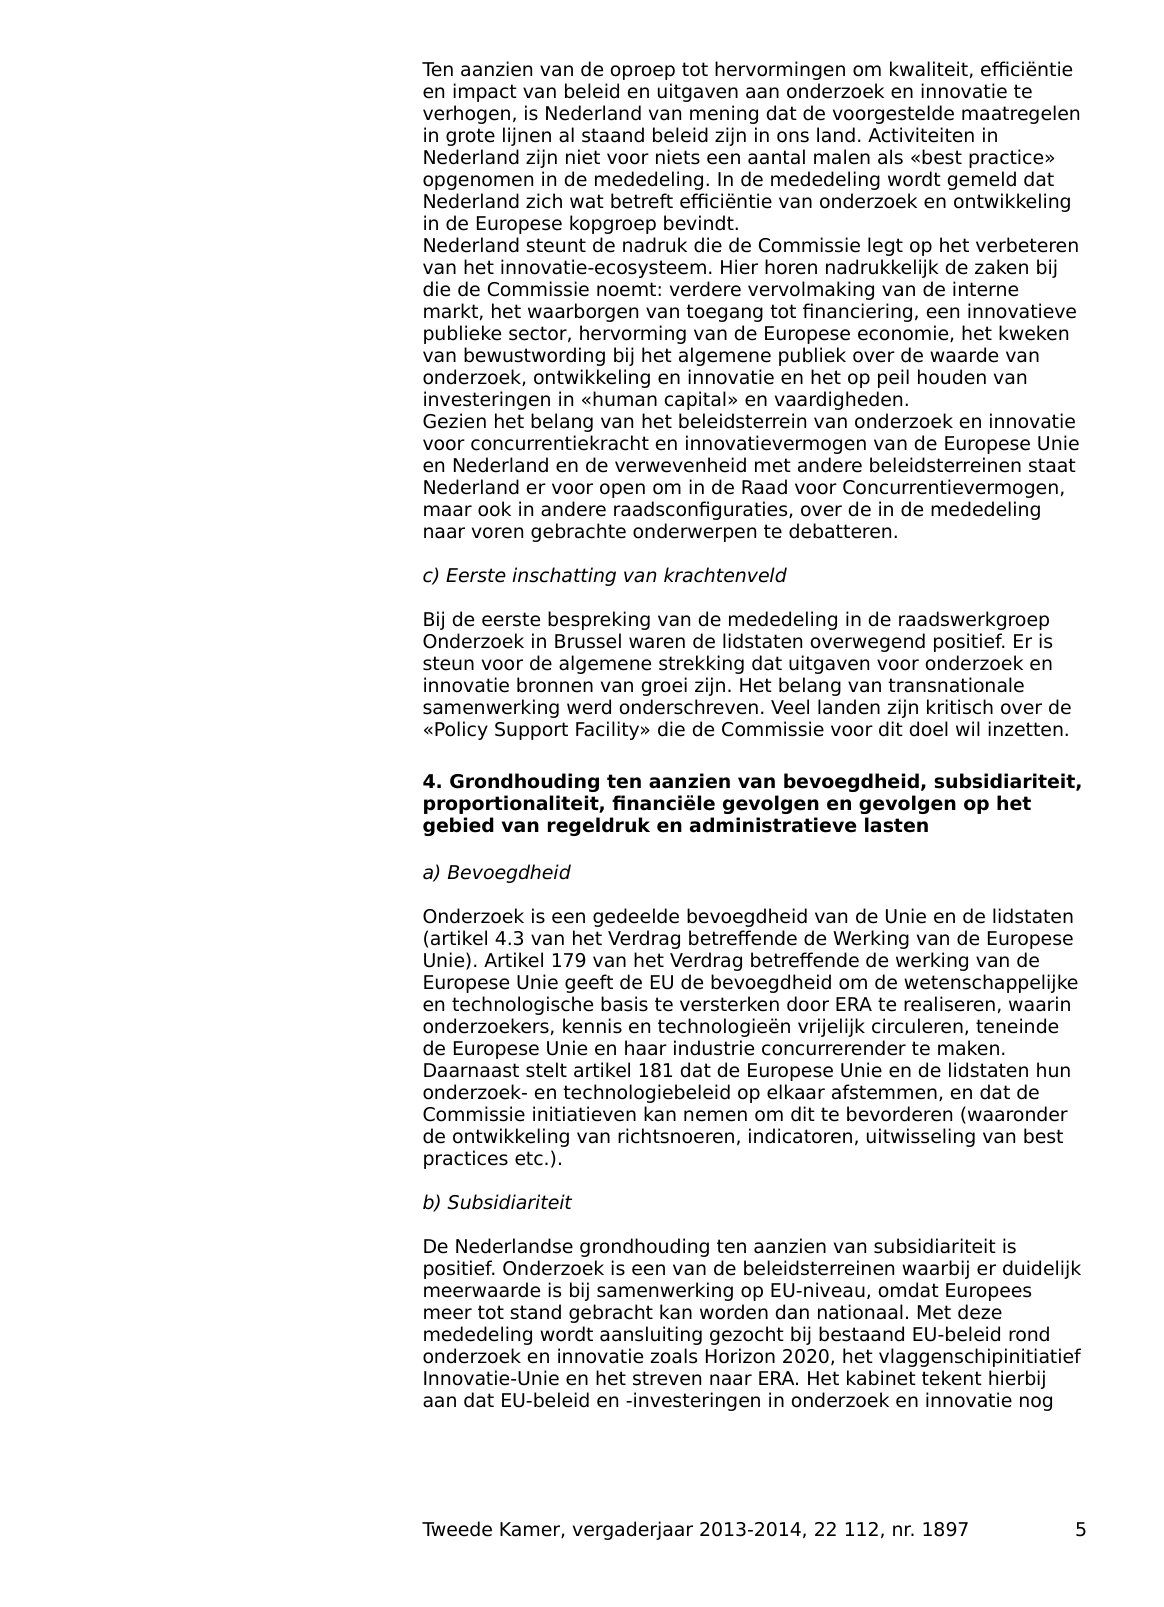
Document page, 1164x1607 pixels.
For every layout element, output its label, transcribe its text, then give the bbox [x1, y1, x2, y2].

text Ten aanzien van de oproep tot hervormingen om kwaliteit, efficiëntie en impact van beleid en uitgaven aan onderzoek en innovatie te verhogen, is Nederland van mening dat de voorgestelde maatregelen in grote lijnen al staand beleid zijn in ons land. Activiteiten in Nederland zijn niet voor niets een aantal malen als «best practice» opgenomen in de mededeling. In de mededeling wordt gemeld dat Nederland zich wat betreft efficiëntie van onderzoek en ontwikkeling in de Europese kopgroep bevindt. [422, 59, 1087, 235]
subtitle 4. Grondhouding ten aanzien van bevoegdheid, subsidiariteit, proportionaliteit, financiële gevolgen en gevolgen op het gebied van regeldruk en administratieve lasten [422, 771, 1087, 837]
subtitle b) Subsidiariteit [422, 1192, 1087, 1214]
text De Nederlandse grondhouding ten aanzien van subsidiariteit is positief. Onderzoek is een van de beleidsterreinen waarbij er duidelijk meerwaarde is bij samenwerking op EU-niveau, omdat Europees meer tot stand gebracht kan worden dan nationaal. Met deze mededeling wordt aansluiting gezocht bij bestaand EU-beleid rond onderzoek en innovatie zoals Horizon 2020, het vlaggenschipinitiatief Innovatie-Unie en het streven naar ERA. Het kabinet tekent hierbij aan dat EU-beleid en -investeringen in onderzoek en innovatie nog [422, 1236, 1087, 1412]
text Onderzoek is een gedeelde bevoegdheid van de Unie en de lidstaten (artikel 4.3 van het Verdrag betreffende de Werking van de Europese Unie). Artikel 179 van het Verdrag betreffende de werking van de Europese Unie geeft de EU de bevoegdheid om de wetenschappelijke en technologische basis te versterken door ERA te realiseren, waarin onderzoekers, kennis en technologieën vrijelijk circuleren, teneinde de Europese Unie en haar industrie concurrerender te maken. Daarnaast stelt artikel 181 dat de Europese Unie en de lidstaten hun onderzoek- en technologiebeleid op elkaar afstemmen, en dat de Commissie initiatieven kan nemen om dit te bevorderen (waaronder de ontwikkeling van richtsnoeren, indicatoren, uitwisseling van best practices etc.). [422, 906, 1087, 1170]
subtitle c) Eerste inschatting van krachtenveld [422, 565, 1087, 587]
text Gezien het belang van het beleidsterrein van onderzoek en innovatie voor concurrentiekracht en innovatievermogen van de Europese Unie en Nederland en de verwevenheid met andere beleidsterreinen staat Nederland er voor open om in de Raad voor Concurrentievermogen, maar ook in andere raadsconfiguraties, over de in de mededeling naar voren gebrachte onderwerpen te debatteren. [422, 411, 1087, 543]
text Nederland steunt de nadruk die de Commissie legt op het verbeteren van het innovatie-ecosysteem. Hier horen nadrukkelijk de zaken bij die de Commissie noemt: verdere vervolmaking van de interne markt, het waarborgen van toegang tot financiering, een innovatieve publieke sector, hervorming van de Europese economie, het kweken van bewustwording bij het algemene publiek over de waarde van onderzoek, ontwikkeling en innovatie en het op peil houden van investeringen in «human capital» en vaardigheden. [422, 235, 1087, 411]
subtitle a) Bevoegdheid [422, 862, 1087, 884]
text Bij de eerste bespreking van de mededeling in de raadswerkgroep Onderzoek in Brussel waren de lidstaten overwegend positief. Er is steun voor de algemene strekking dat uitgaven voor onderzoek en innovatie bronnen van groei zijn. Het belang van transnationale samenwerking werd onderschreven. Veel landen zijn kritisch over de «Policy Support Facility» die de Commissie voor dit doel wil inzetten. [422, 609, 1087, 741]
